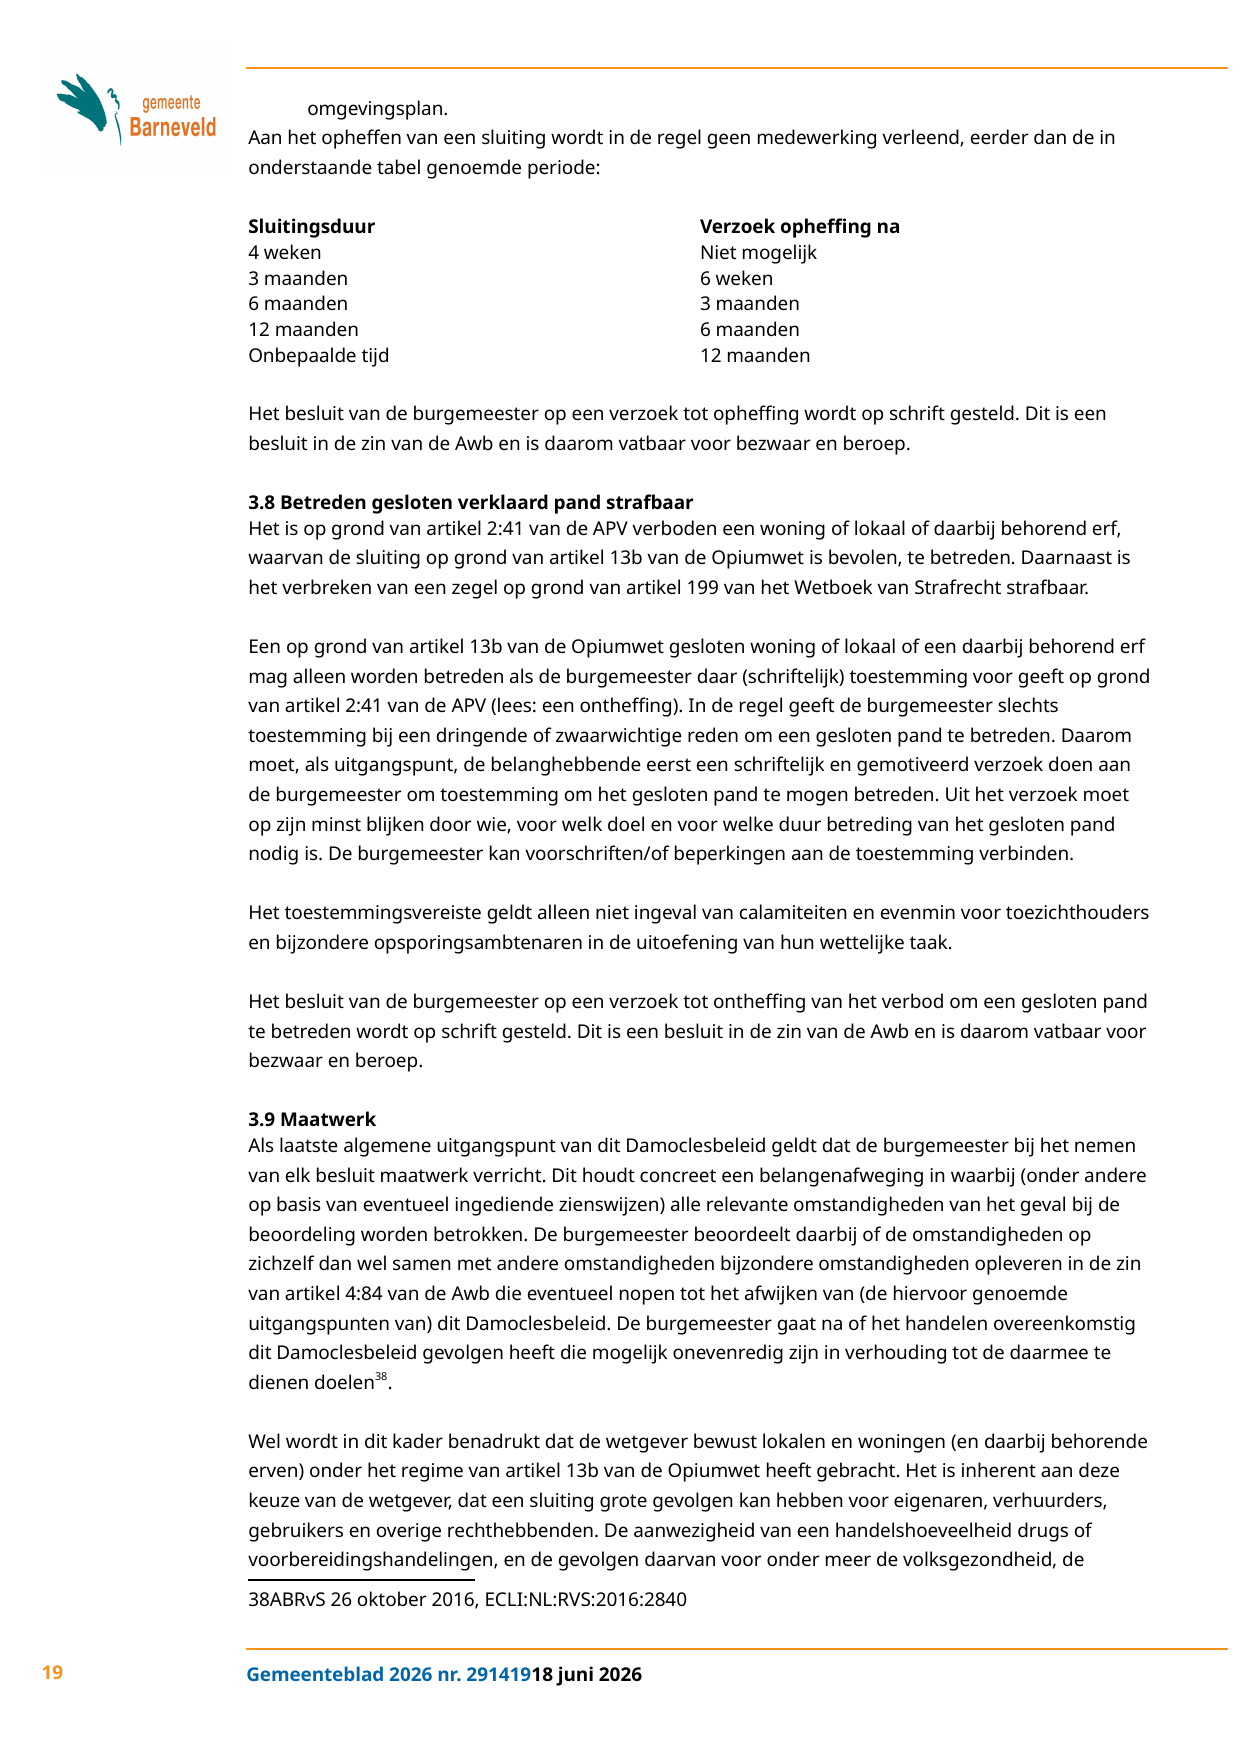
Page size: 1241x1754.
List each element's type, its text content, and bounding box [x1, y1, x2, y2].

text Het toestemmingsvereiste geldt alleen niet ingeval van calamiteiten en evenmin voor toezichthouders en bijzondere opsporingsambtenaren in de uitoefening van hun wettelijke taak. [248, 899, 1152, 955]
text Aan het opheffen van een sluiting wordt in de regel geen medewerking verleend, eerder dan de in onderstaande tabel genoemde periode: [248, 124, 1152, 180]
text Een op grond van artikel 13b van de Opiumwet gesloten woning of lokaal of een daarbij behorend erf mag alleen worden betreden als de burgemeester daar (schriftelijk) toestemming voor geeft op grond van artikel 2:41 van de APV (lees: een ontheffing). In de regel geeft de burgemeester slechts toestemming bij een dringende of zwaarwichtige reden om een gesloten pand te betreden. Daarom moet, als uitgangspunt, de belanghebbende eerst een schriftelijk en gemotiveerd verzoek doen aan de burgemeester om toestemming om het gesloten pand te mogen betreden. Uit het verzoek moet op zijn minst blijken door wie, voor welk doel en voor welke duur betreding van het gesloten pand nodig is. De burgemeester kan voorschriften/of beperkingen aan de toestemming verbinden. [248, 633, 1152, 866]
text ABRvS 26 oktober 2016, ECLI:NL:RVS:2016:2840 [248, 1586, 1152, 1612]
table_cell Niet mogelijk [700, 239, 1152, 265]
list omgevingsplan. [248, 95, 1152, 121]
table_header Sluitingsduur [248, 213, 700, 239]
text 3.8 Betreden gesloten verklaard pand strafbaar [248, 489, 1152, 515]
text Het besluit van de burgemeester op een verzoek tot ontheffing van het verbod om een gesloten pand te betreden wordt op schrift gesteld. Dit is een besluit in de zin van de Awb en is daarom vatbaar voor bezwaar en beroep. [248, 988, 1152, 1073]
table_cell 3 maanden [248, 265, 700, 290]
table_cell 6 weken [700, 265, 1152, 290]
table_cell 4 weken [248, 239, 700, 265]
table_cell 6 maanden [248, 290, 700, 316]
text Het is op grond van artikel 2:41 van de APV verboden een woning of lokaal of daarbij behorend erf, waarvan de sluiting op grond van artikel 13b van de Opiumwet is bevolen, te betreden. Daarnaast is het verbreken van een zegel op grond van artikel 199 van het Wetboek van Strafrecht strafbaar. [248, 515, 1152, 600]
table_cell 12 maanden [248, 316, 700, 342]
table_cell 6 maanden [700, 316, 1152, 342]
table_cell 12 maanden [700, 342, 1152, 368]
text Als laatste algemene uitgangspunt van dit Damoclesbeleid geldt dat de burgemeester bij het nemen van elk besluit maatwerk verricht. Dit houdt concreet een belangenafweging in waarbij (onder andere op basis van eventueel ingediende zienswijzen) alle relevante omstandigheden van het geval bij de beoordeling worden betrokken. De burgemeester beoordeelt daarbij of de omstandigheden op zichzelf dan wel samen met andere omstandigheden bijzondere omstandigheden opleveren in de zin van artikel 4:84 van de Awb die eventueel nopen tot het afwijken van (de hiervoor genoemde uitgangspunten van) dit Damoclesbeleid. De burgemeester gaat na of het handelen overeenkomstig dit Damoclesbeleid gevolgen heeft die mogelijk onevenredig zijn in verhouding tot de daarmee te dienen doelen. [248, 1132, 1152, 1395]
table_header Verzoek opheffing na [700, 213, 1152, 239]
text 3.9 Maatwerk [248, 1107, 1152, 1132]
table_cell 3 maanden [700, 290, 1152, 316]
text Wel wordt in dit kader benadrukt dat de wetgever bewust lokalen en woningen (en daarbij behorende erven) onder het regime van artikel 13b van de Opiumwet heeft gebracht. Het is inherent aan deze keuze van de wetgever, dat een sluiting grote gevolgen kan hebben voor eigenaren, verhuurders, gebruikers en overige rechthebbenden. De aanwezigheid van een handelshoeveelheid drugs of voorbereidingshandelingen, en de gevolgen daarvan voor onder meer de volksgezondheid, de [248, 1428, 1152, 1572]
text Het besluit van de burgemeester op een verzoek tot opheffing wordt op schrift gesteld. Dit is een besluit in de zin van de Awb en is daarom vatbaar voor bezwaar en beroep. [248, 400, 1152, 456]
table_cell Onbepaalde tijd [248, 342, 700, 368]
picture [41, 47, 231, 172]
